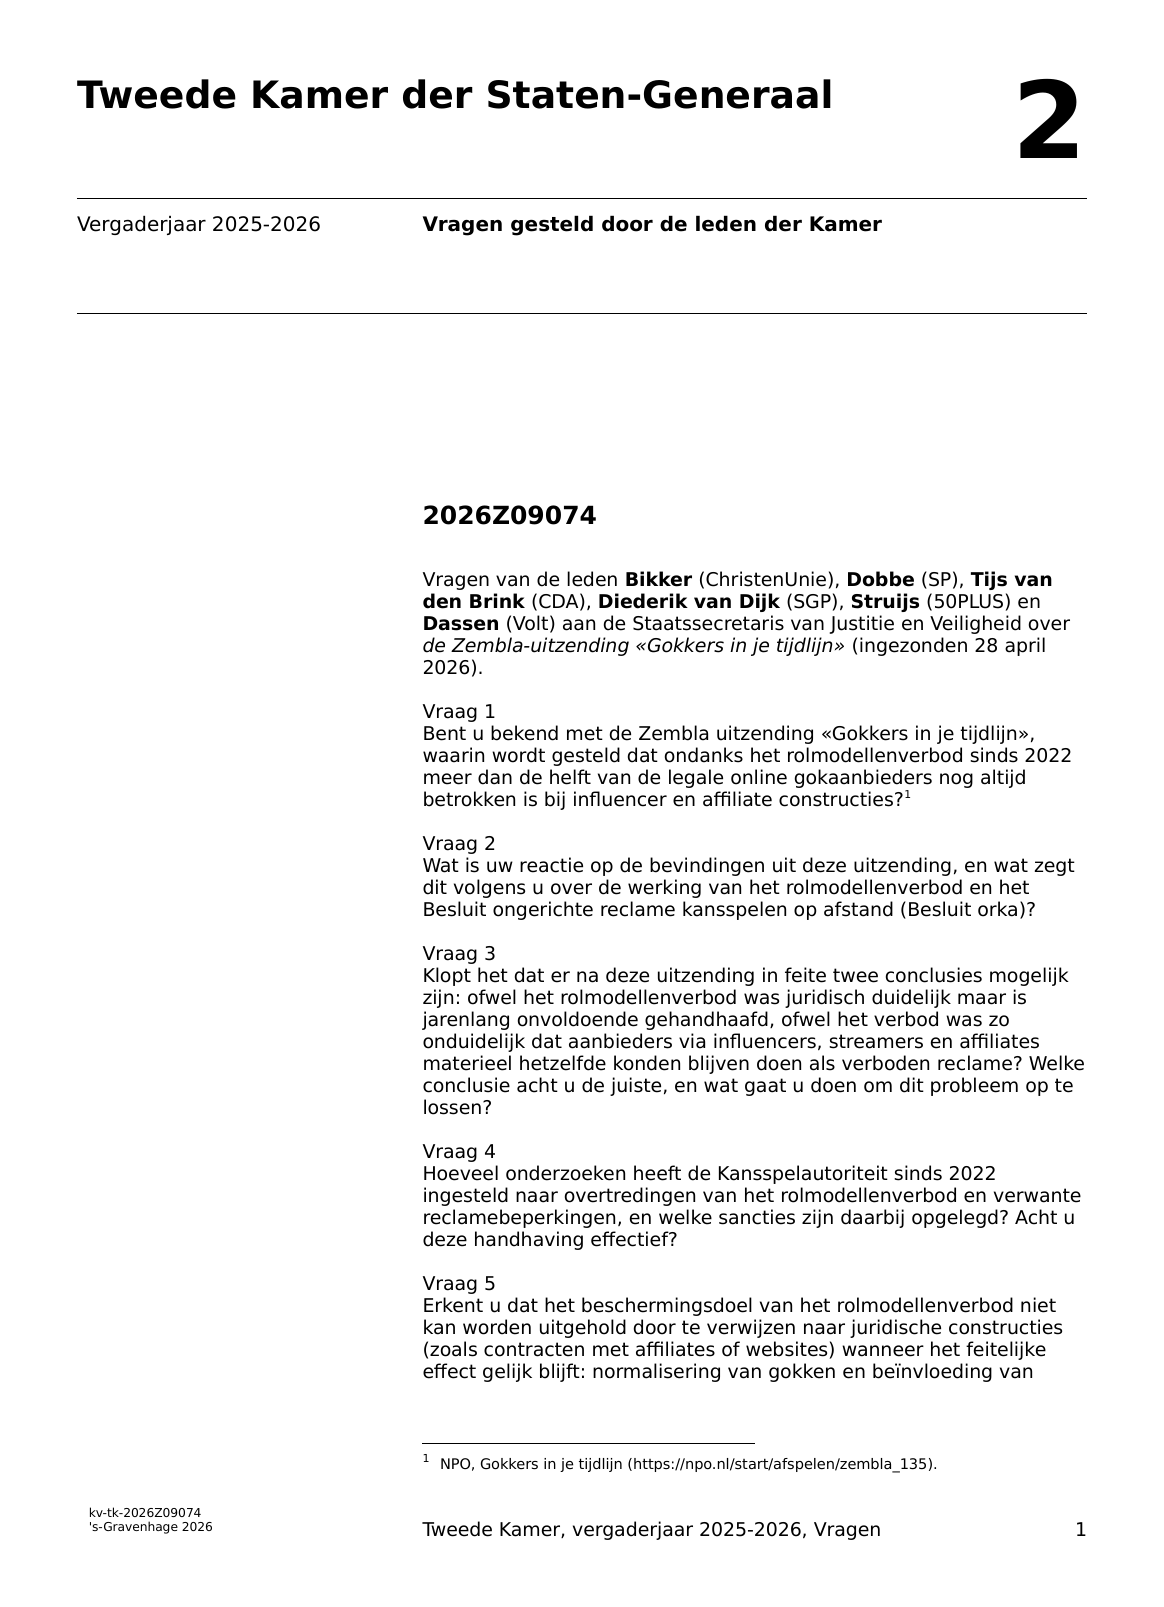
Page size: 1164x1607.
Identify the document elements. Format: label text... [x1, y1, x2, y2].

text 2026Z09074 [422, 501, 1087, 531]
text Vraag 1 [422, 701, 1087, 723]
text kv-tk-2026Z09074 [88, 1506, 323, 1520]
text Wat is uw reactie op de bevindingen uit deze uitzending, en wat zegt dit volgens u over de werking van het rolmodellenverbod en het Besluit ongerichte reclame kansspelen op afstand (Besluit orka)? [422, 855, 1087, 921]
text Vraag 2 [422, 833, 1087, 855]
text Vraag 4 [422, 1141, 1087, 1163]
text Klopt het dat er na deze uitzending in feite twee conclusies mogelijk zijn: ofwel het rolmodellenverbod was juridisch duidelijk maar is jarenlang onvoldoende gehandhaafd, ofwel het verbod was zo onduidelijk dat aanbieders via influencers, streamers en affiliates materieel hetzelfde konden blijven doen als verboden reclame? Welke conclusie acht u de juiste, en wat gaat u doen om dit probleem op te lossen? [422, 965, 1087, 1119]
text NPO, Gokkers in je tijdlijn (https://npo.nl/start/afspelen/zembla_135). [422, 1452, 1087, 1474]
text Vraag 5 [422, 1273, 1087, 1295]
table_cell Vergaderjaar 2025-2026 [77, 199, 422, 313]
table_header 2 [886, 59, 1087, 198]
text Erkent u dat het beschermingsdoel van het rolmodellenverbod niet kan worden uitgehold door te verwijzen naar juridische constructies (zoals contracten met affiliates of websites) wanneer het feitelijke effect gelijk blijft: normalisering van gokken en beïnvloeding van [422, 1295, 1087, 1383]
text 's-Gravenhage 2026 [88, 1520, 323, 1534]
table_header Tweede Kamer der Staten-Generaal [77, 59, 886, 198]
text Bent u bekend met de Zembla uitzending «Gokkers in je tijdlijn», waarin wordt gesteld dat ondanks het rolmodellenverbod sinds 2022 meer dan de helft van de legale online gokaanbieders nog altijd betrokken is bij influencer en affiliate constructies? [422, 723, 1087, 811]
text Vragen van de leden Bikker (ChristenUnie), Dobbe (SP), Tijs van den Brink (CDA), Diederik van Dijk (SGP), Struijs (50PLUS) en Dassen (Volt) aan de Staatssecretaris van Justitie en Veiligheid over de Zembla-uitzending «Gokkers in je tijdlijn» (ingezonden 28 april 2026). [422, 569, 1087, 679]
text Vraag 3 [422, 943, 1087, 965]
text Hoeveel onderzoeken heeft de Kansspelautoriteit sinds 2022 ingesteld naar overtredingen van het rolmodellenverbod en verwante reclamebeperkingen, en welke sancties zijn daarbij opgelegd? Acht u deze handhaving effectief? [422, 1163, 1087, 1251]
table_cell Vragen gesteld door de leden der Kamer [422, 199, 1087, 313]
